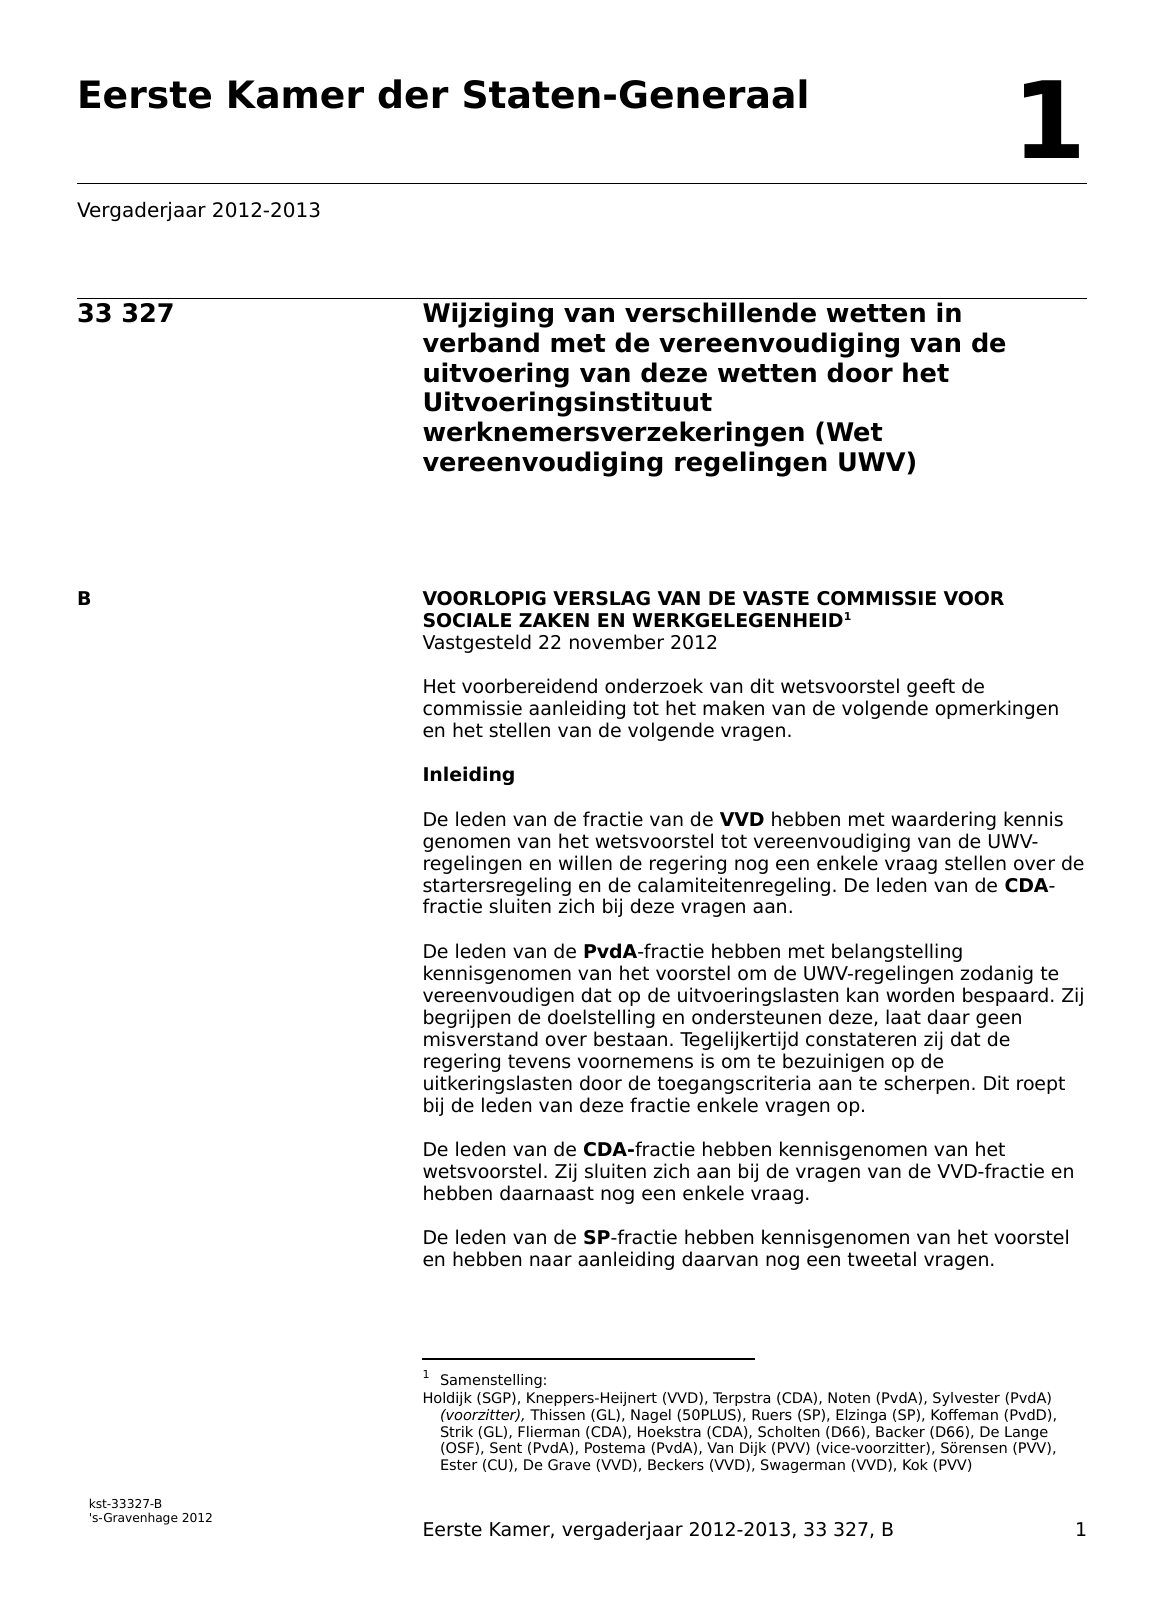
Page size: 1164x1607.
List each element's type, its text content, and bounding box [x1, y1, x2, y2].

text De leden van de fractie van de VVD hebben met waardering kennis genomen van het wetsvoorstel tot vereenvoudiging van de UWV-regelingen en willen de regering nog een enkele vraag stellen over de startersregeling en de calamiteitenregeling. De leden van de CDA-fractie sluiten zich bij deze vragen aan. [422, 808, 1087, 918]
text Holdijk (SGP), Kneppers-Heijnert (VVD), Terpstra (CDA), Noten (PvdA), Sylvester (PvdA) (voorzitter), Thissen (GL), Nagel (50PLUS), Ruers (SP), Elzinga (SP), Koffeman (PvdD), Strik (GL), Flierman (CDA), Hoekstra (CDA), Scholten (D66), Backer (D66), De Lange (OSF), Sent (PvdA), Postema (PvdA), Van Dijk (PVV) (vice-voorzitter), Sörensen (PVV), Ester (CU), De Grave (VVD), Beckers (VVD), Swagerman (VVD), Kok (PVV) [422, 1390, 1087, 1474]
text De leden van de SP-fractie hebben kennisgenomen van het voorstel en hebben naar aanleiding daarvan nog een tweetal vragen. [422, 1227, 1087, 1271]
subtitle B VOORLOPIG VERSLAG VAN DE VASTE COMMISSIE VOOR SOCIALE ZAKEN EN WERKGELEGENHEID [77, 588, 1087, 632]
table_cell Vergaderjaar 2012-2013 [77, 184, 1087, 298]
table_header Eerste Kamer der Staten-Generaal [77, 59, 886, 183]
text De leden van de PvdA-fractie hebben met belangstelling kennisgenomen van het voorstel om de UWV-regelingen zodanig te vereenvoudigen dat op de uitvoeringslasten kan worden bespaard. Zij begrijpen de doelstelling en ondersteunen deze, laat daar geen misverstand over bestaan. Tegelijkertijd constateren zij dat de regering tevens voornemens is om te bezuinigen op de uitkeringslasten door de toegangscriteria aan te scherpen. Dit roept bij de leden van deze fractie enkele vragen op. [422, 941, 1087, 1116]
text De leden van de CDA-fractie hebben kennisgenomen van het wetsvoorstel. Zij sluiten zich aan bij de vragen van de VVD-fractie en hebben daarnaast nog een enkele vraag. [422, 1139, 1087, 1204]
subtitle 33 327 Wijziging van verschillende wetten in verband met de vereenvoudiging van de uitvoering van deze wetten door het Uitvoeringsinstituut werknemersverzekeringen (Wet vereenvoudiging regelingen UWV) [77, 299, 1087, 477]
subtitle Inleiding [422, 764, 1087, 786]
text Samenstelling: [422, 1368, 1087, 1390]
text Vastgesteld 22 november 2012 [422, 632, 1087, 654]
text Het voorbereidend onderzoek van dit wetsvoorstel geeft de commissie aanleiding tot het maken van de volgende opmerkingen en het stellen van de volgende vragen. [422, 676, 1087, 742]
table_header 1 [886, 59, 1087, 183]
text 's-Gravenhage 2012 [88, 1511, 323, 1525]
text kst-33327-B [88, 1497, 323, 1511]
